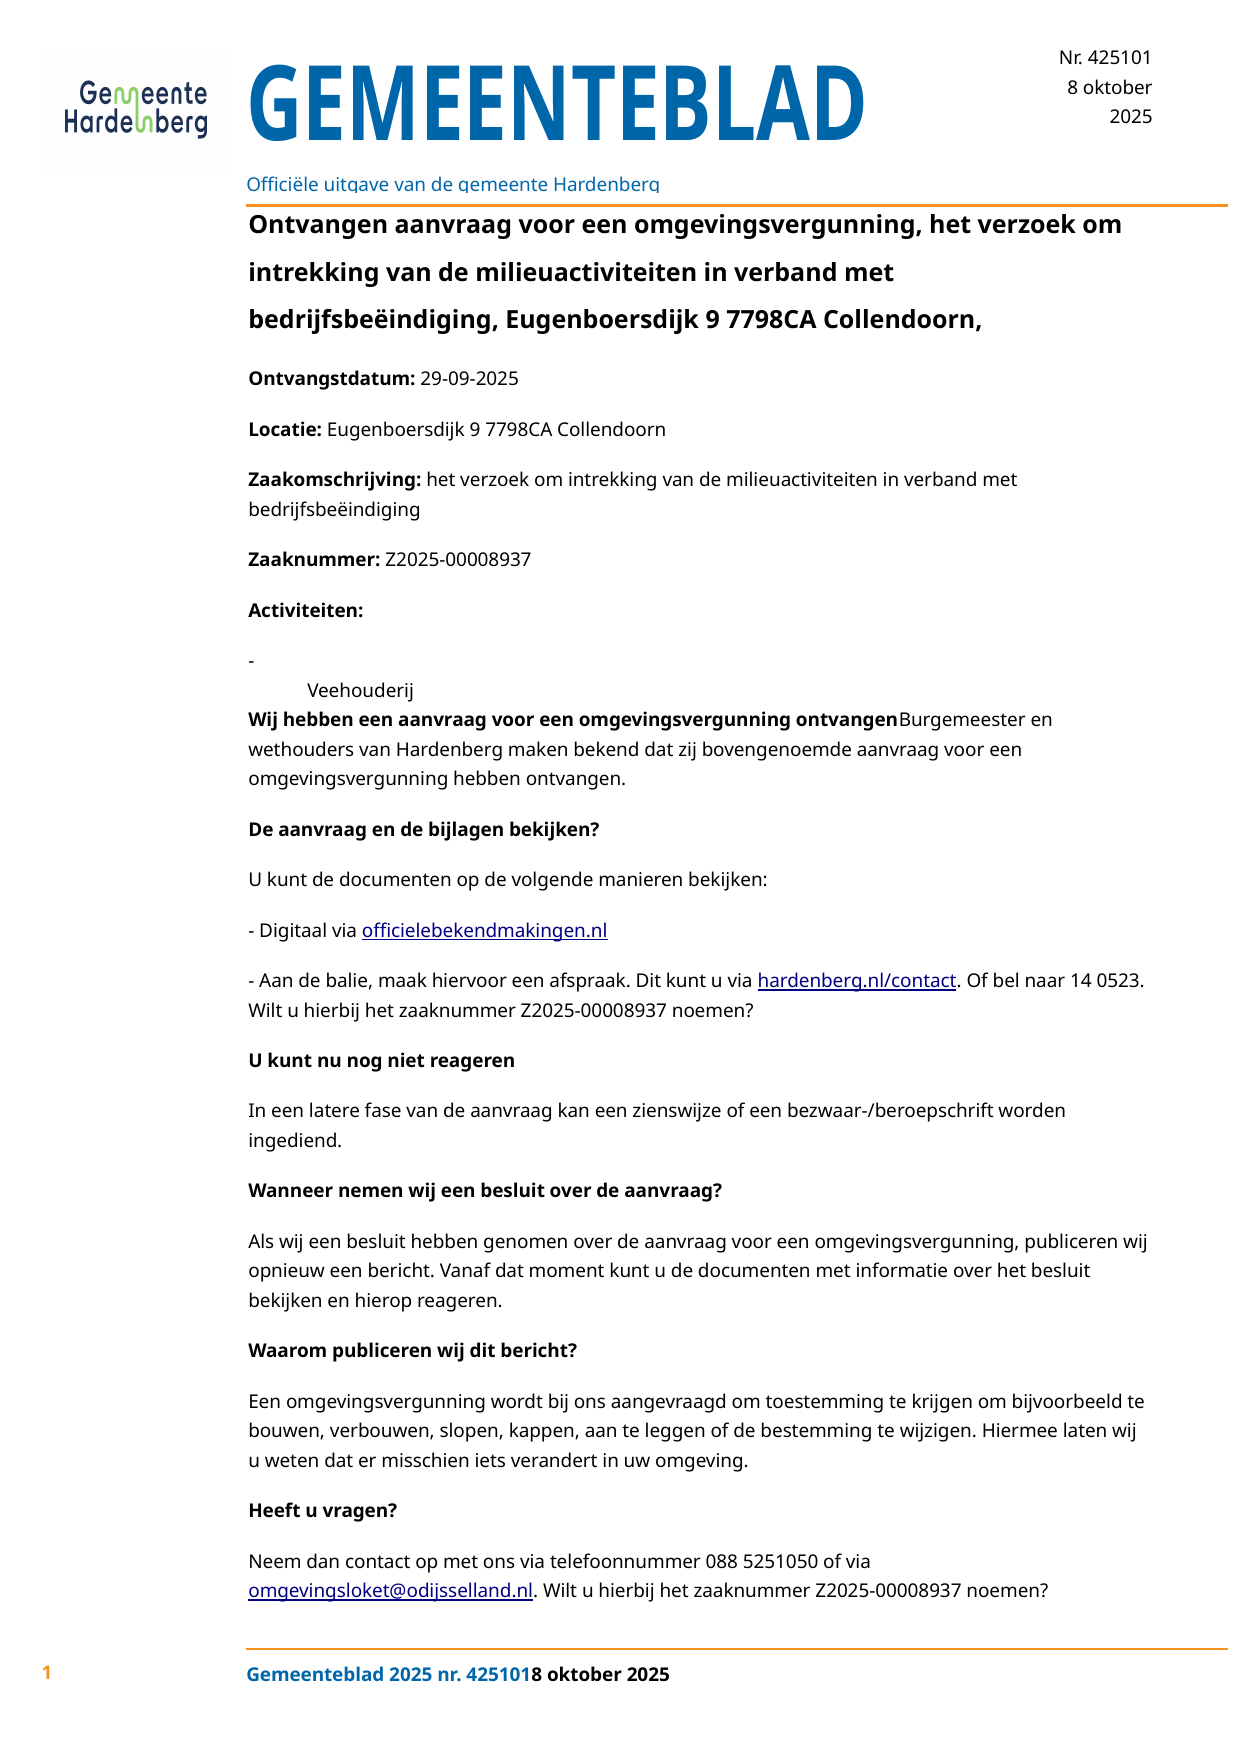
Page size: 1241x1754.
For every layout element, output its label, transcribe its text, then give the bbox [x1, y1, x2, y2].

text Ontvangen aanvraag voor een omgevingsvergunning, het verzoek om intrekking van de milieuactiviteiten in verband met bedrijfsbeëindiging, Eugenboersdijk 9 7798CA Collendoorn, [248, 207, 1152, 336]
list Veehouderij [248, 677, 1152, 702]
text Activiteiten: [248, 597, 1152, 622]
text U kunt nu nog niet reageren [248, 1047, 1152, 1073]
text Neem dan contact op met ons via telefoonnummer 088 5251050 of via omgevingsloket@odijsselland.nl. Wilt u hierbij het zaaknummer Z2025-00008937 noemen? [248, 1548, 1152, 1603]
text U kunt de documenten op de volgende manieren bekijken: [248, 866, 1152, 892]
text Als wij een besluit hebben genomen over de aanvraag voor een omgevingsvergunning, publiceren wij opnieuw een bericht. Vanaf dat moment kunt u de documenten met informatie over het besluit bekijken en hierop reageren. [248, 1228, 1152, 1313]
text Ontvangstdatum: 29-09-2025 [248, 366, 1152, 391]
text Zaakomschrijving: het verzoek om intrekking van de milieuactiviteiten in verband met bedrijfsbeëindiging [248, 466, 1152, 522]
text Heeft u vragen? [248, 1498, 1152, 1523]
text Zaaknummer: Z2025-00008937 [248, 546, 1152, 572]
text Waarom publiceren wij dit bericht? [248, 1338, 1152, 1363]
text Locatie: Eugenboersdijk 9 7798CA Collendoorn [248, 416, 1152, 442]
text - Aan de balie, maak hiervoor een afspraak. Dit kunt u via hardenberg.nl/contact. Of bel naar 14 0523. Wilt u hierbij het zaaknummer Z2025-00008937 noemen? [248, 967, 1152, 1022]
text In een latere fase van de aanvraag kan een zienswijze of een bezwaar-/beroepschrift worden ingediend. [248, 1098, 1152, 1153]
text Wij hebben een aanvraag voor een omgevingsvergunning ontvangenBurgemeester en wethouders van Hardenberg maken bekend dat zij bovengenoemde aanvraag voor een omgevingsvergunning hebben ontvangen. [248, 706, 1152, 791]
text Wanneer nemen wij een besluit over de aanvraag? [248, 1178, 1152, 1203]
text De aanvraag en de bijlagen bekijken? [248, 816, 1152, 842]
text - Digitaal via officielebekendmakingen.nl [248, 917, 1152, 942]
text Een omgevingsvergunning wordt bij ons aangevraagd om toestemming te krijgen om bijvoorbeeld te bouwen, verbouwen, slopen, kappen, aan te leggen of de bestemming te wijzigen. Hiermee laten wij u weten dat er misschien iets verandert in uw omgeving. [248, 1388, 1152, 1473]
picture [41, 47, 231, 172]
